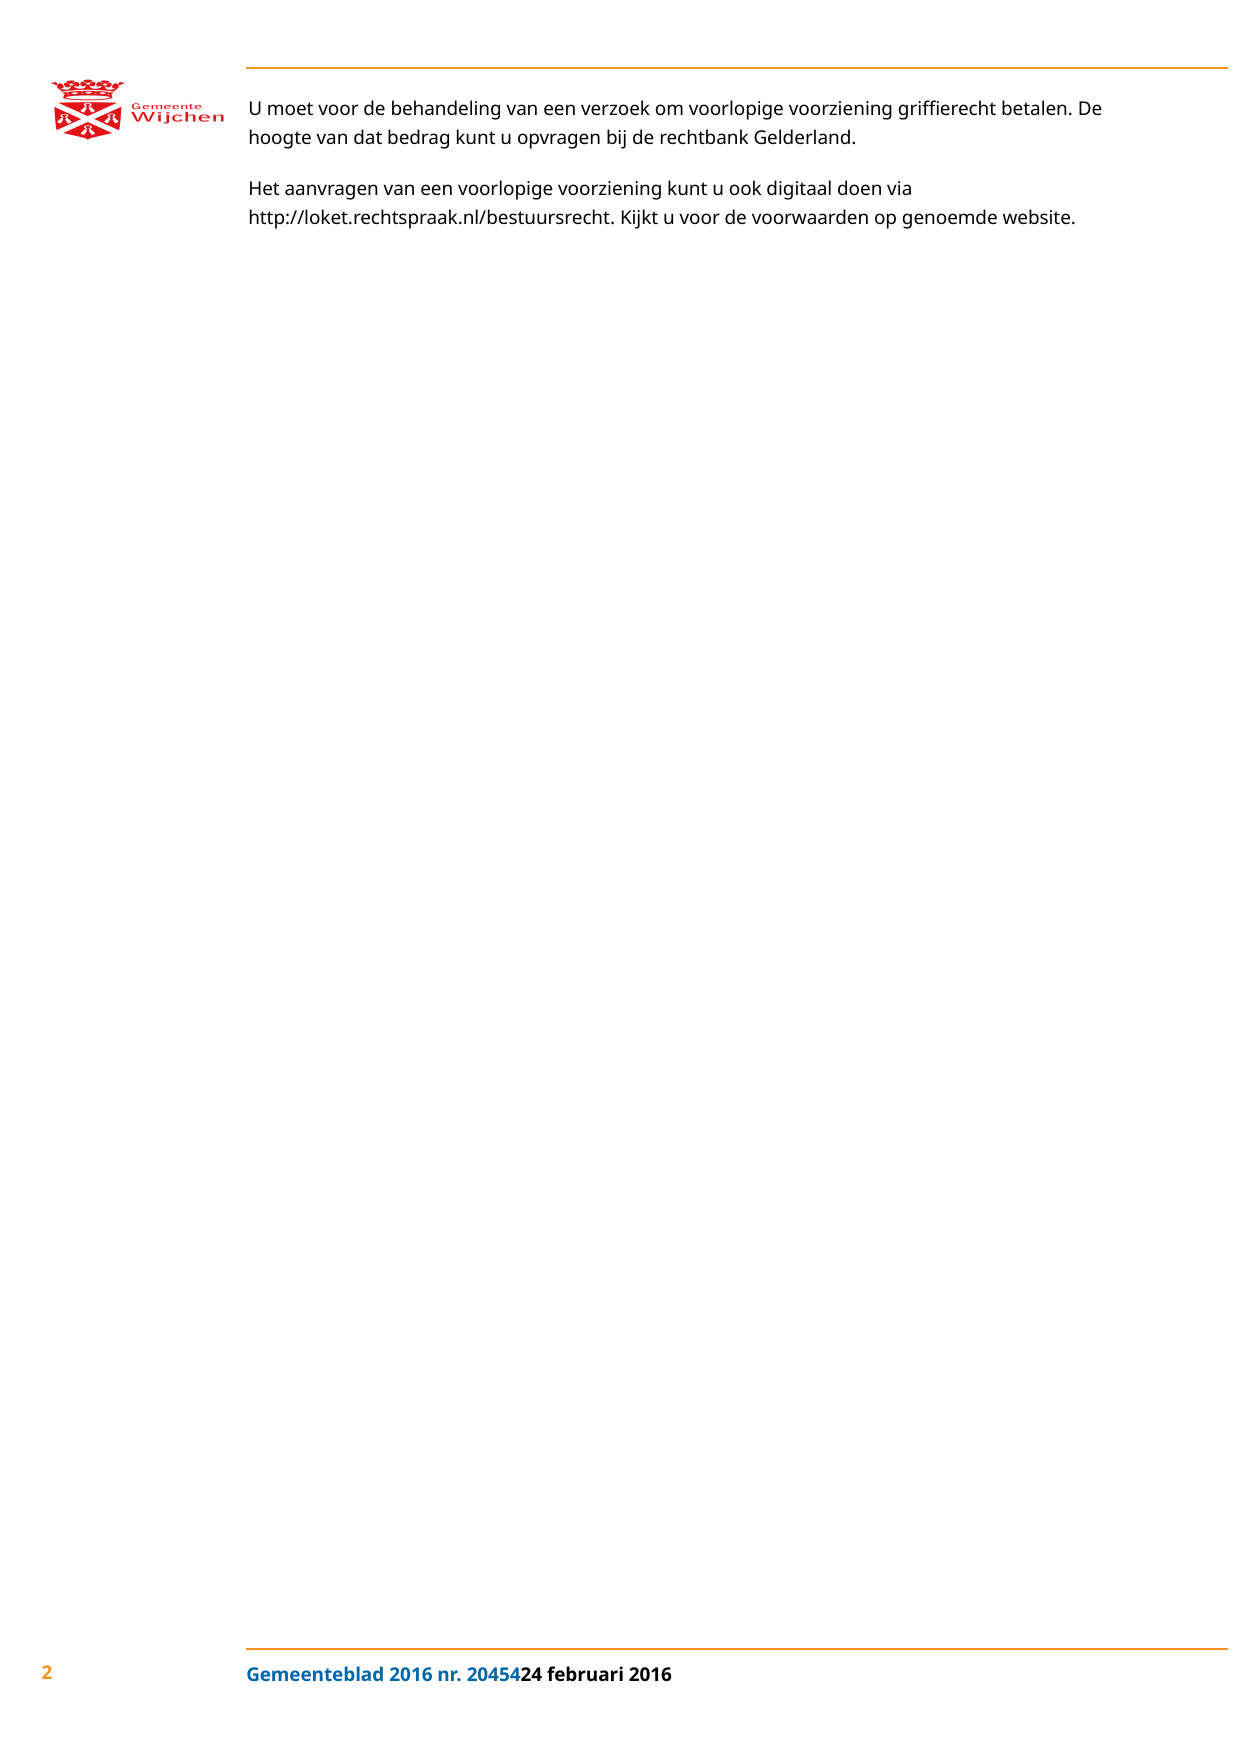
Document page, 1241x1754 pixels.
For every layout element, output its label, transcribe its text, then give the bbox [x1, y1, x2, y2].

text U moet voor de behandeling van een verzoek om voorlopige voorziening griffierecht betalen. De hoogte van dat bedrag kunt u opvragen bij de rechtbank Gelderland. [248, 95, 1152, 150]
text Het aanvragen van een voorlopige voorziening kunt u ook digitaal doen via http://loket.rechtspraak.nl/bestuursrecht. Kijkt u voor de voorwaarden op genoemde website. [248, 175, 1152, 230]
picture [41, 47, 231, 172]
